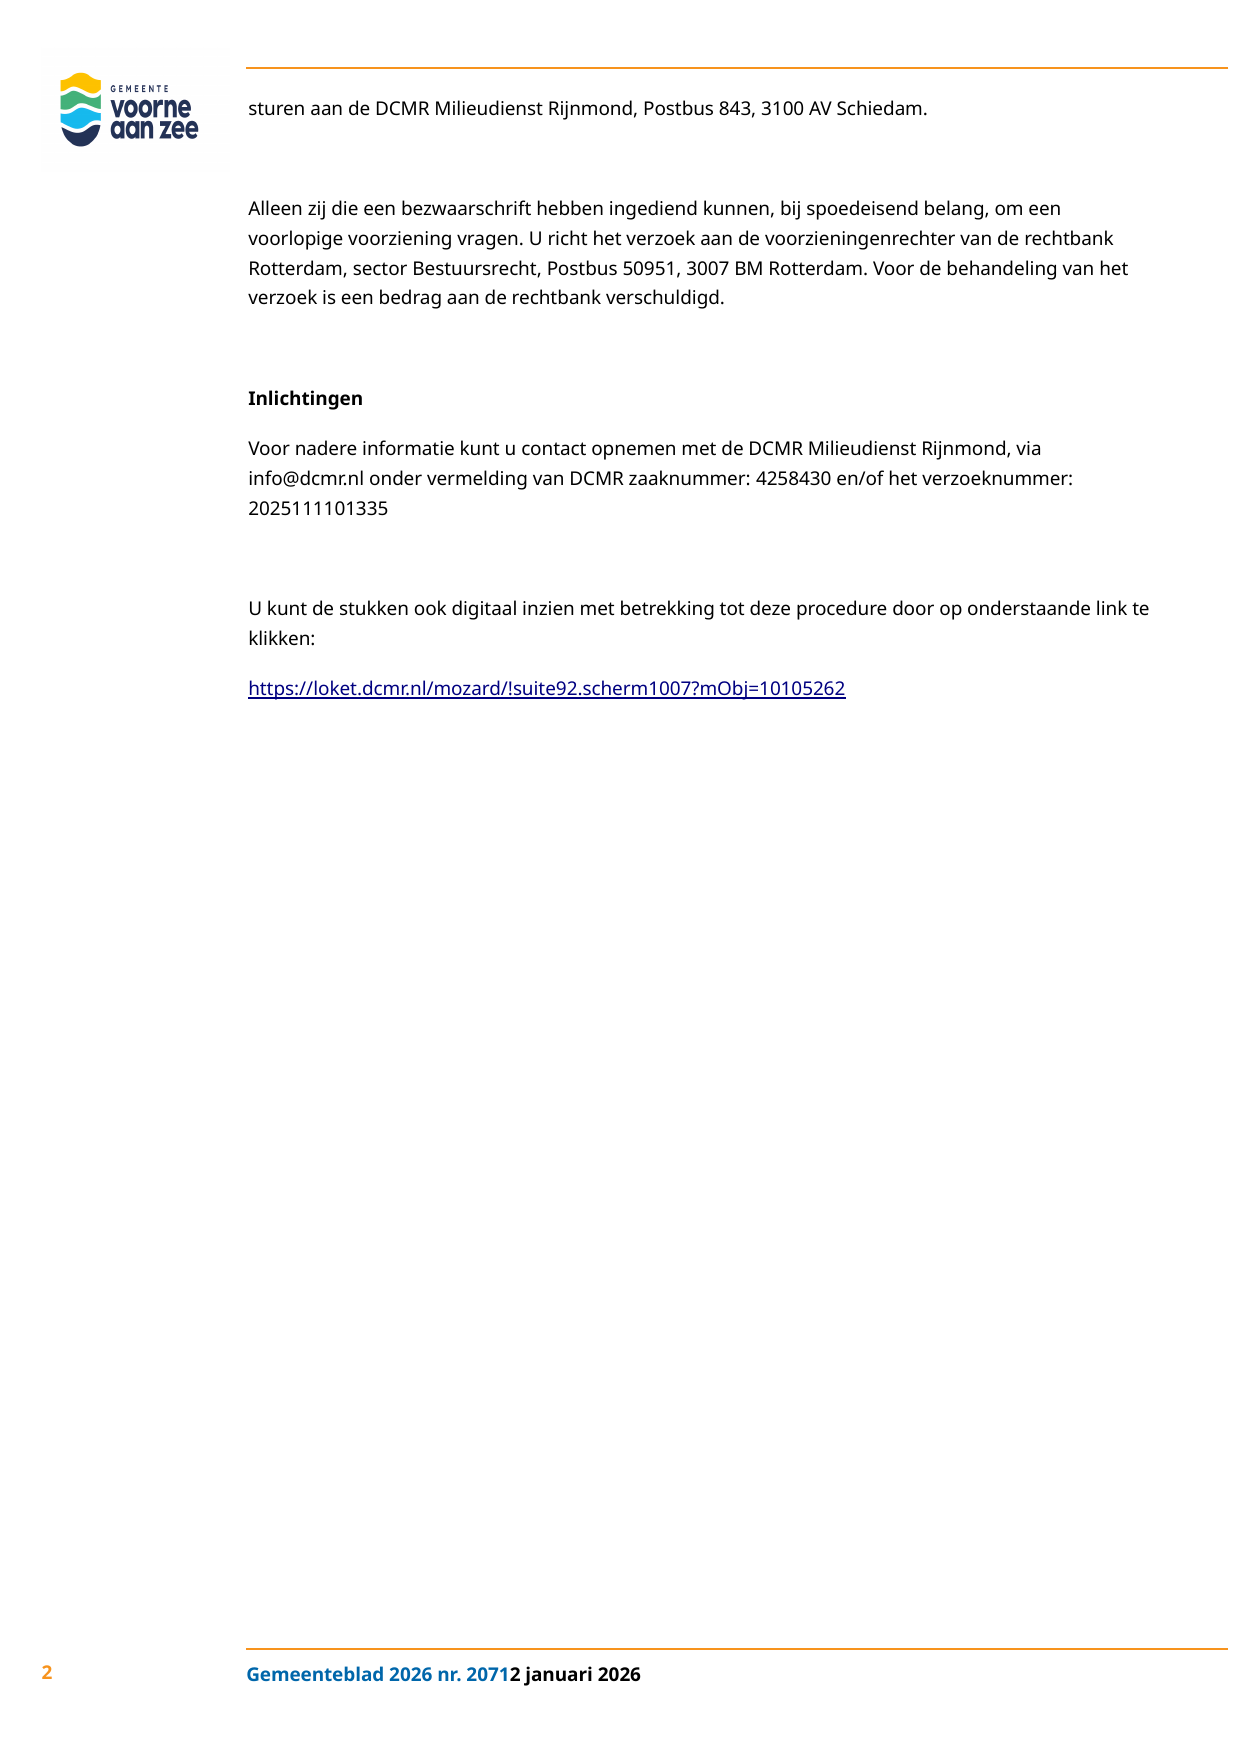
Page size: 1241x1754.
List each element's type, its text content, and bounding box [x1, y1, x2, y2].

text Voor nadere informatie kunt u contact opnemen met de DCMR Milieudienst Rijnmond, via info@dcmr.nl onder vermelding van DCMR zaaknummer: 4258430 en/of het verzoeknummer: 2025111101335 [248, 436, 1152, 521]
text Inlichtingen [248, 385, 1152, 411]
text https://loket.dcmr.nl/mozard/!suite92.scherm1007?mObj=10105262 [248, 676, 1152, 701]
text U kunt de stukken ook digitaal inzien met betrekking tot deze procedure door op onderstaande link te klikken: [248, 596, 1152, 651]
text sturen aan de DCMR Milieudienst Rijnmond, Postbus 843, 3100 AV Schiedam. [248, 95, 1152, 121]
picture [41, 47, 231, 172]
text Alleen zij die een bezwaarschrift hebben ingediend kunnen, bij spoedeisend belang, om een voorlopige voorziening vragen. U richt het verzoek aan de voorzieningenrechter van de rechtbank Rotterdam, sector Bestuursrecht, Postbus 50951, 3007 BM Rotterdam. Voor de behandeling van het verzoek is een bedrag aan de rechtbank verschuldigd. [248, 196, 1152, 310]
